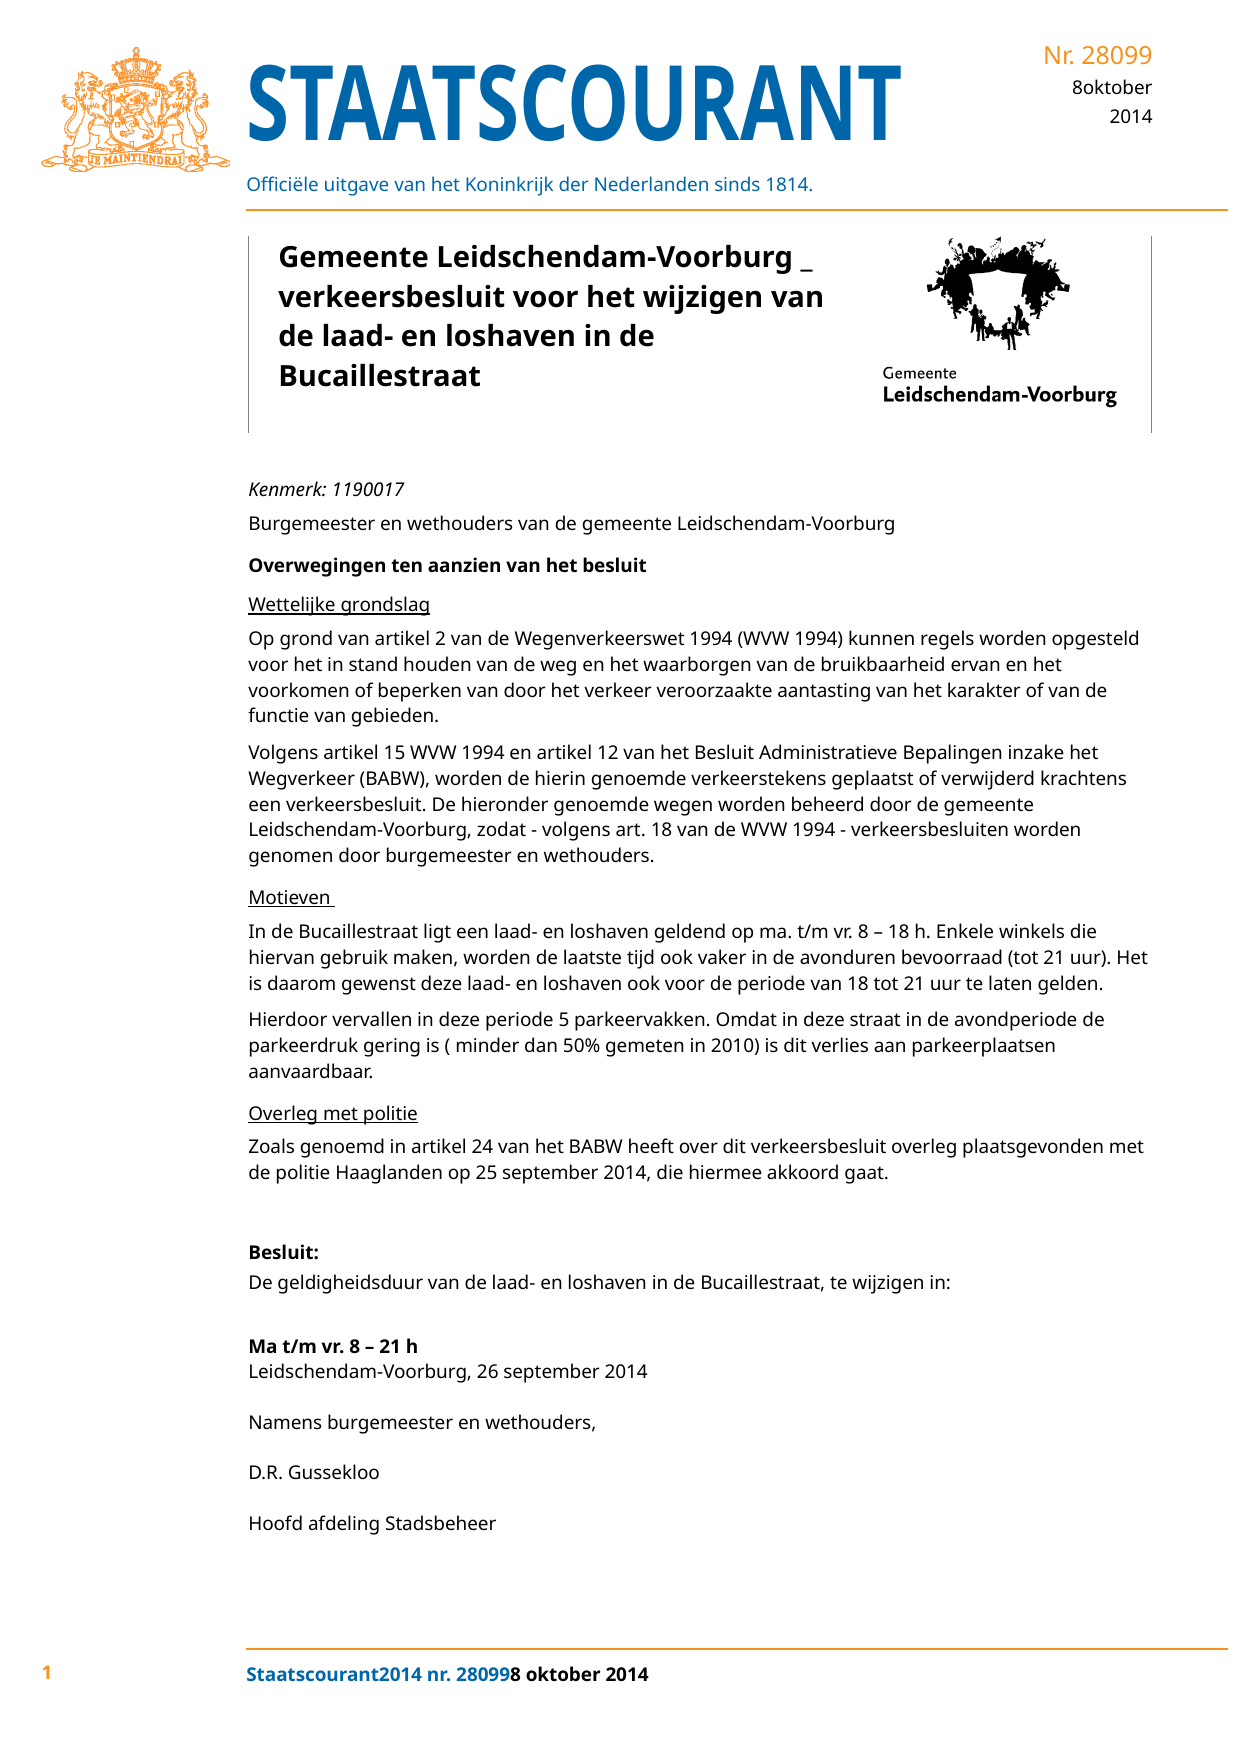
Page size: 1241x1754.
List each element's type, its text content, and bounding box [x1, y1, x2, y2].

text Volgens artikel 15 WVW 1994 en artikel 12 van het Besluit Administratieve Bepalingen inzake het Wegverkeer (BABW), worden de hierin genoemde verkeerstekens geplaatst of verwijderd krachtens een verkeersbesluit. De hieronder genoemde wegen worden beheerd door de gemeente Leidschendam-Voorburg, zodat - volgens art. 18 van de WVW 1994 - verkeersbesluiten worden genomen door burgemeester en wethouders. [248, 739, 1152, 868]
text D.R. Gussekloo [248, 1459, 1152, 1485]
text Motieven [248, 884, 1152, 910]
text Overleg met politie [248, 1100, 1152, 1125]
text Ma t/m vr. 8 – 21 h [248, 1333, 1152, 1358]
text Wettelijke grondslag [248, 591, 1152, 617]
text Overwegingen ten aanzien van het besluit [248, 552, 1152, 578]
text Hierdoor vervallen in deze periode 5 parkeervakken. Omdat in deze straat in de avondperiode de parkeerdruk gering is ( minder dan 50% gemeten in 2010) is dit verlies aan parkeerplaatsen aanvaardbaar. [248, 1006, 1152, 1083]
text Namens burgemeester en wethouders, [248, 1409, 1152, 1435]
text Zoals genoemd in artikel 24 van het BABW heeft over dit verkeersbesluit overleg plaatsgevonden met de politie Haaglanden op 25 september 2014, die hiermee akkoord gaat. [248, 1134, 1152, 1185]
text Kenmerk: 1190017 [248, 476, 1152, 502]
text Hoofd afdeling Stadsbeheer [248, 1510, 1152, 1536]
picture [41, 47, 231, 172]
text Burgemeester en wethouders van de gemeente Leidschendam-Voorburg [248, 510, 1152, 536]
table_header Gemeente Leidschendam-Voorburg _ verkeersbesluit voor het wijzigen van de laad- en loshaven in de Bucaillestraat [249, 236, 850, 433]
text Besluit: [248, 1239, 1152, 1265]
text Op grond van artikel 2 van de Wegenverkeerswet 1994 (WVW 1994) kunnen regels worden opgesteld voor het in stand houden van de weg en het waarborgen van de bruikbaarheid ervan en het voorkomen of beperken van door het verkeer veroorzaakte aantasting van het karakter of van de functie van gebieden. [248, 626, 1152, 728]
text In de Bucaillestraat ligt een laad- en loshaven geldend op ma. t/m vr. 8 – 18 h. Enkele winkels die hiervan gebruik maken, worden de laatste tijd ook vaker in de avonduren bevoorraad (tot 21 uur). Het is daarom gewenst deze laad- en loshaven ook voor de periode van 18 tot 21 uur te laten gelden. [248, 918, 1152, 995]
text De geldigheidsduur van de laad- en loshaven in de Bucaillestraat, te wijzigen in: [248, 1269, 1152, 1294]
table_header [850, 236, 1151, 433]
text Leidschendam-Voorburg, 26 september 2014 [248, 1358, 1152, 1384]
picture [882, 236, 1119, 408]
